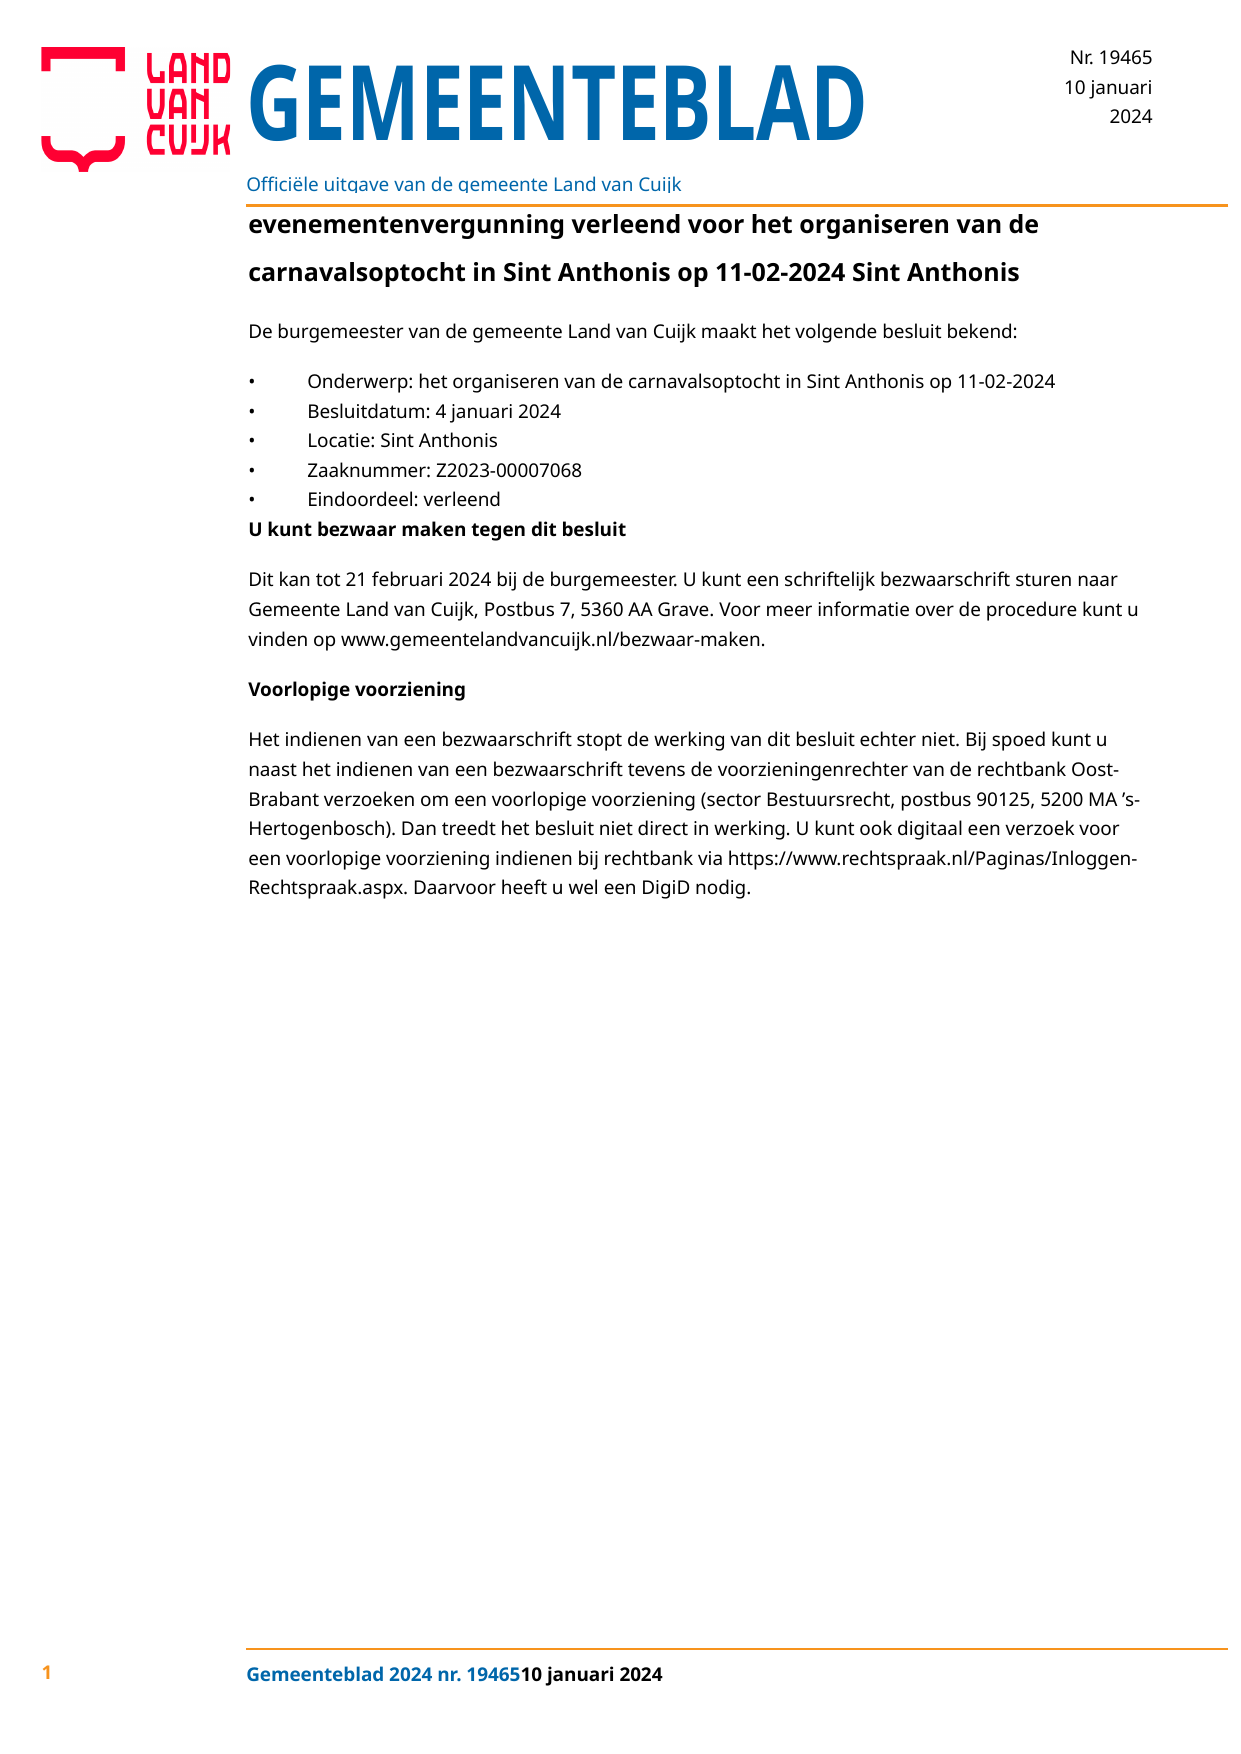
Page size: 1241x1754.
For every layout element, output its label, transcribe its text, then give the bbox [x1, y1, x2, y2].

list Eindoordeel: verleend [248, 487, 1152, 512]
text De burgemeester van de gemeente Land van Cuijk maakt het volgende besluit bekend: [248, 318, 1152, 344]
text Het indienen van een bezwaarschrift stopt de werking van dit besluit echter niet. Bij spoed kunt u naast het indienen van een bezwaarschrift tevens de voorzieningenrechter van de rechtbank Oost-Brabant verzoeken om een voorlopige voorziening (sector Bestuursrecht, postbus 90125, 5200 MA ’s-Hertogenbosch). Dan treedt het besluit niet direct in werking. U kunt ook digitaal een verzoek voor een voorlopige voorziening indienen bij rechtbank via https://www.rechtspraak.nl/Paginas/Inloggen-Rechtspraak.aspx. Daarvoor heeft u wel een DigiD nodig. [248, 727, 1152, 900]
text Dit kan tot 21 februari 2024 bij de burgemeester. U kunt een schriftelijk bezwaarschrift sturen naar Gemeente Land van Cuijk, Postbus 7, 5360 AA Grave. Voor meer informatie over de procedure kunt u vinden op www.gemeentelandvancuijk.nl/bezwaar-maken. [248, 567, 1152, 652]
list Zaaknummer: Z2023-00007068 [248, 457, 1152, 483]
text Voorlopige voorziening [248, 676, 1152, 702]
list Onderwerp: het organiseren van de carnavalsoptocht in Sint Anthonis op 11-02-2024 [248, 368, 1152, 394]
list Locatie: Sint Anthonis [248, 427, 1152, 453]
text U kunt bezwaar maken tegen dit besluit [248, 516, 1152, 542]
picture [41, 47, 231, 172]
text evenementenvergunning verleend voor het organiseren van de carnavalsoptocht in Sint Anthonis op 11-02-2024 Sint Anthonis [248, 207, 1152, 288]
list Besluitdatum: 4 januari 2024 [248, 398, 1152, 424]
